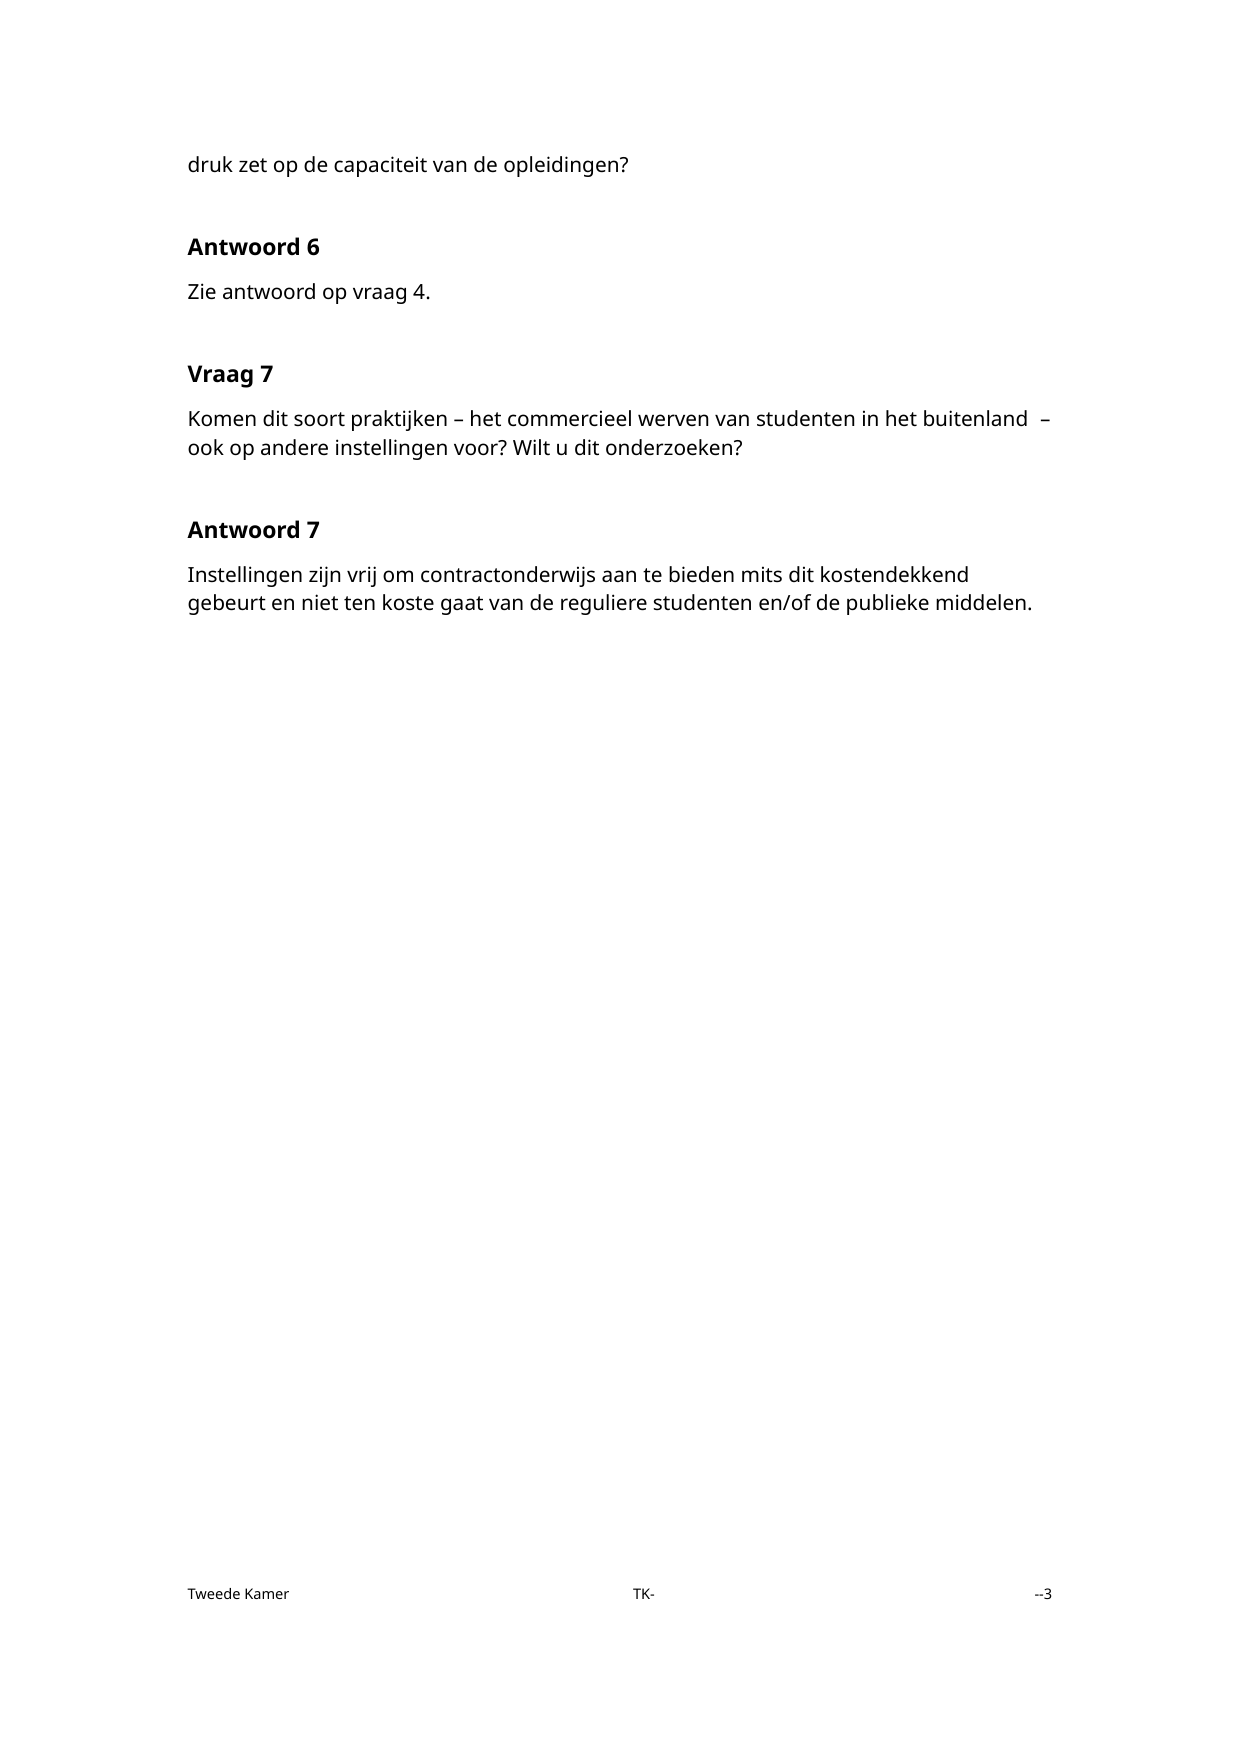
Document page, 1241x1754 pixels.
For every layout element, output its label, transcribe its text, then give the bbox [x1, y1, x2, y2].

subtitle Antwoord 7 [187, 514, 1053, 545]
text Komen dit soort praktijken – het commercieel werven van studenten in het buitenland – ook op andere instellingen voor? Wilt u dit onderzoeken? [187, 404, 1053, 461]
subtitle Antwoord 6 [187, 231, 1053, 262]
subtitle Vraag 7 [187, 358, 1053, 389]
text druk zet op de capaciteit van de opleidingen? [187, 150, 1053, 178]
text Instellingen zijn vrij om contractonderwijs aan te bieden mits dit kostendekkend gebeurt en niet ten koste gaat van de reguliere studenten en/of de publieke middelen. [187, 560, 1053, 617]
text Zie antwoord op vraag 4. [187, 277, 1053, 306]
